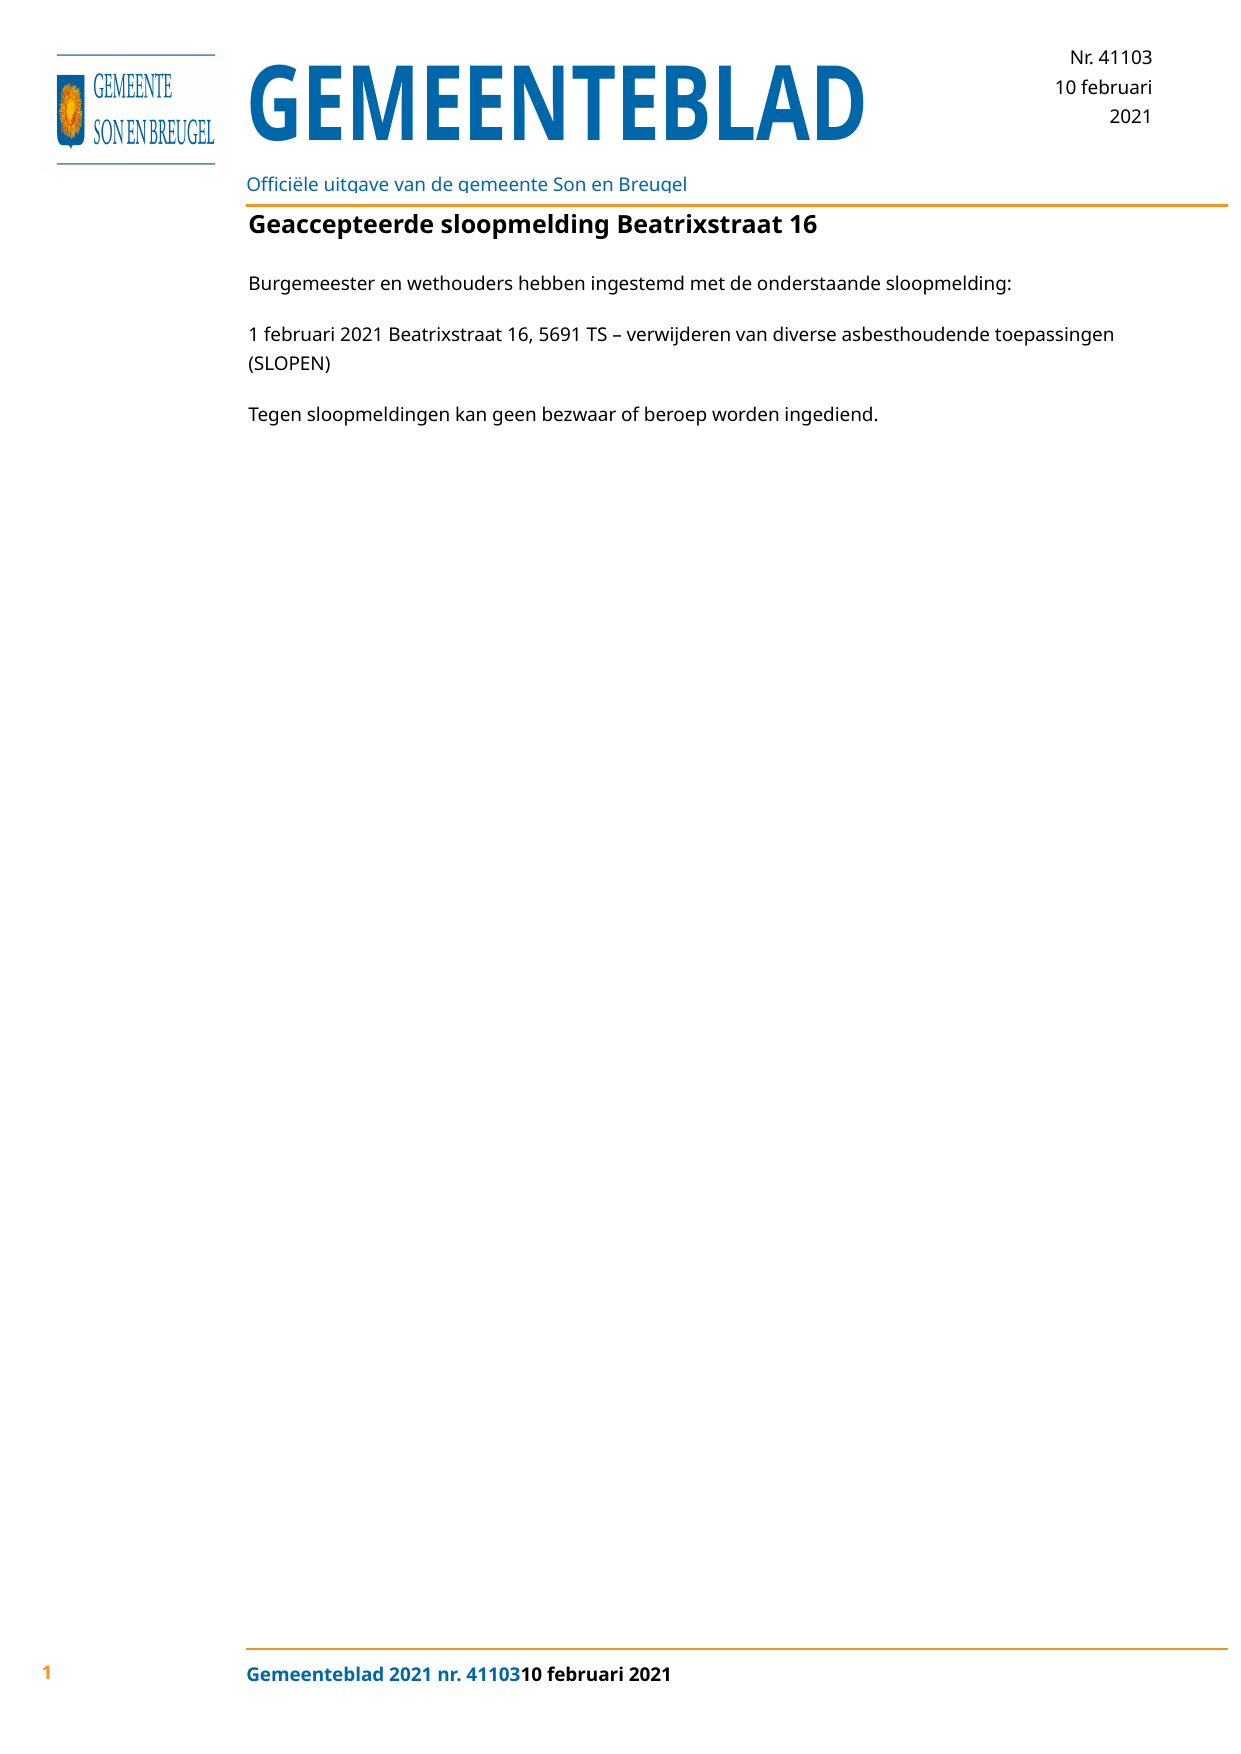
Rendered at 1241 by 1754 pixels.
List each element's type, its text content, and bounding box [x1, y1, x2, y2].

text 1 februari 2021 Beatrixstraat 16, 5691 TS – verwijderen van diverse asbesthoudende toepassingen (SLOPEN) [248, 321, 1152, 376]
text Tegen sloopmeldingen kan geen bezwaar of beroep worden ingediend. [248, 401, 1152, 426]
text Burgemeester en wethouders hebben ingestemd met de onderstaande sloopmelding: [248, 270, 1152, 296]
picture [41, 47, 231, 172]
text Geaccepteerde sloopmelding Beatrixstraat 16 [248, 207, 1152, 241]
